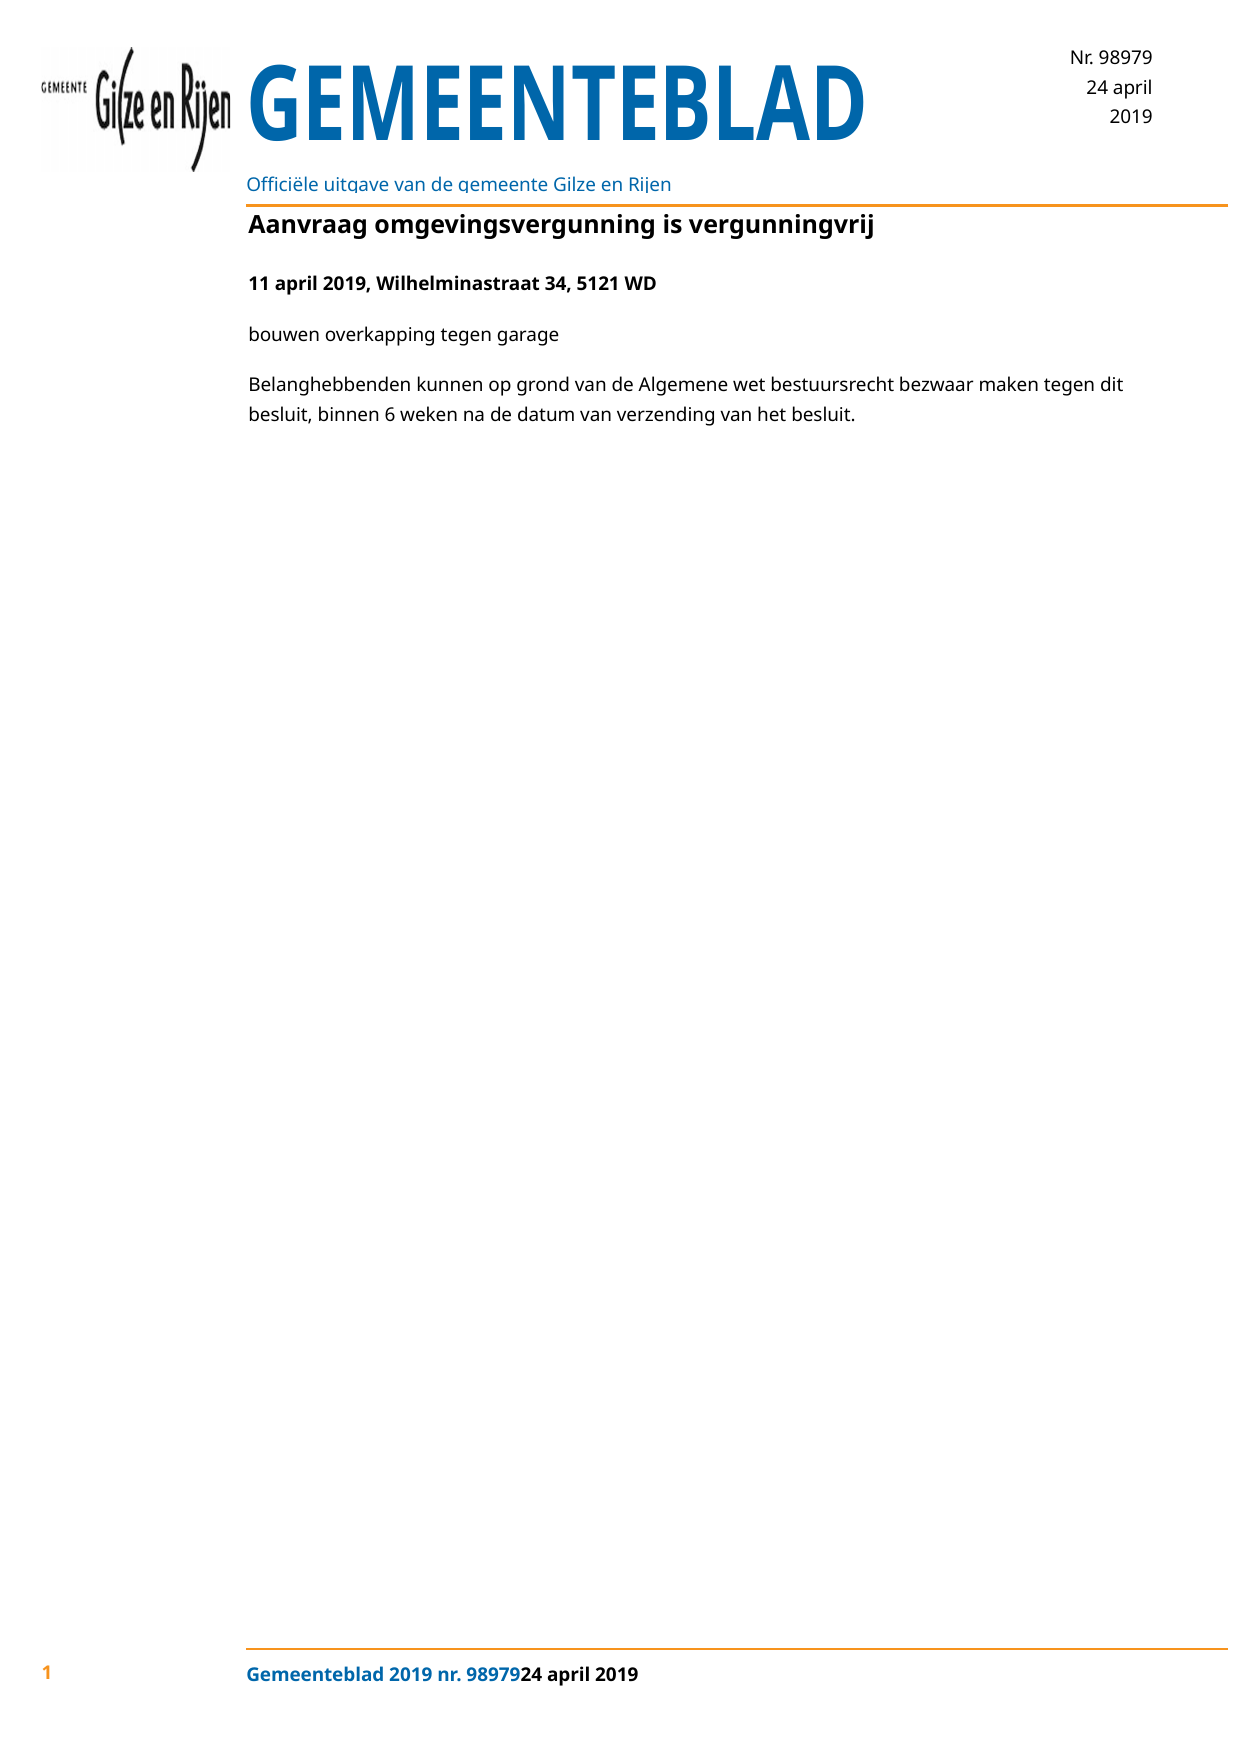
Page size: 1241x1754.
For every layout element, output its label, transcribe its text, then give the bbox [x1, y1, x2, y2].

text Aanvraag omgevingsvergunning is vergunningvrij [248, 207, 1152, 241]
text Belanghebbenden kunnen op grond van de Algemene wet bestuursrecht bezwaar maken tegen dit besluit, binnen 6 weken na de datum van verzending van het besluit. [248, 371, 1152, 426]
text 11 april 2019, Wilhelminastraat 34, 5121 WD [248, 270, 1152, 296]
text bouwen overkapping tegen garage [248, 321, 1152, 346]
picture [41, 47, 231, 172]
